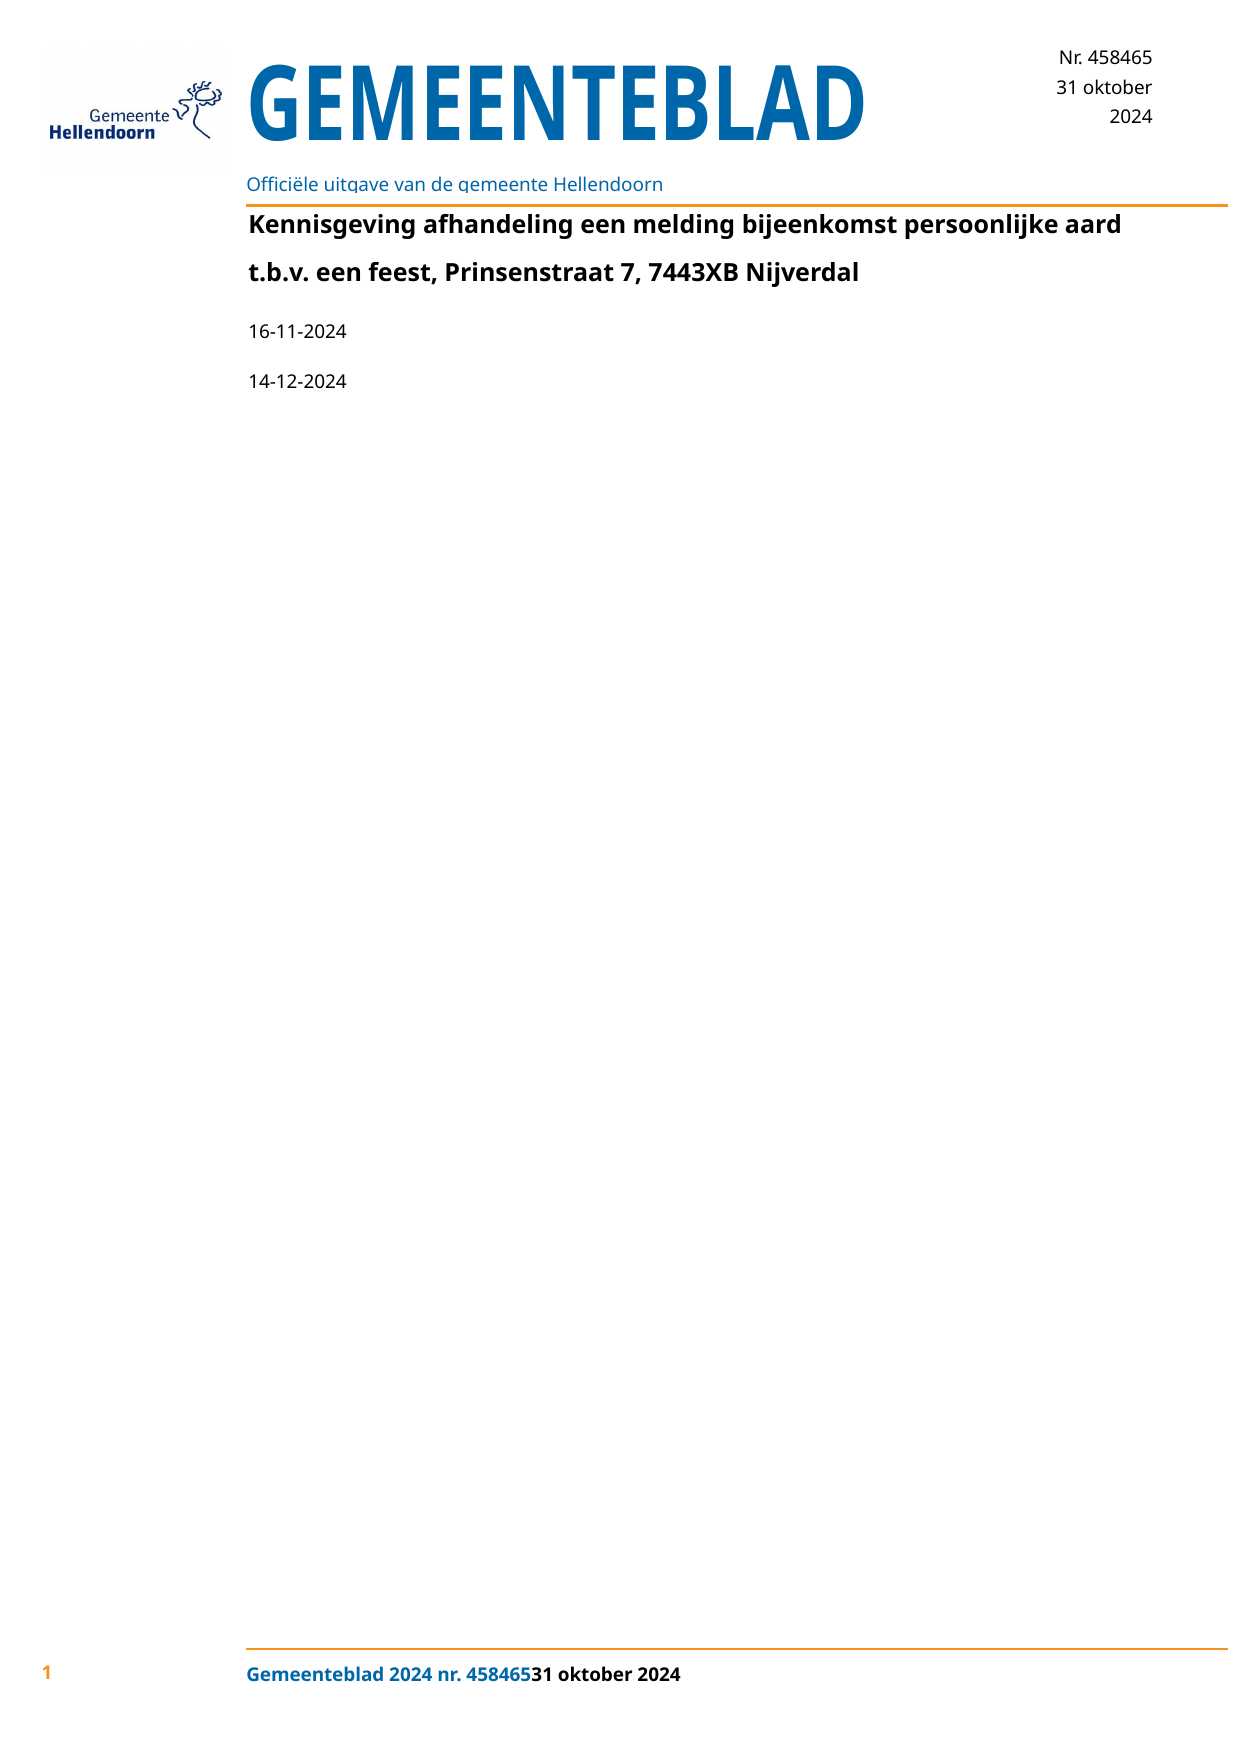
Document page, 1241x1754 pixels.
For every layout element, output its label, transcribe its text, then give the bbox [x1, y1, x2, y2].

text 16-11-2024 [248, 318, 1152, 344]
picture [41, 47, 231, 172]
text Kennisgeving afhandeling een melding bijeenkomst persoonlijke aard t.b.v. een feest, Prinsenstraat 7, 7443XB Nijverdal [248, 207, 1152, 288]
text 14-12-2024 [248, 368, 1152, 394]
